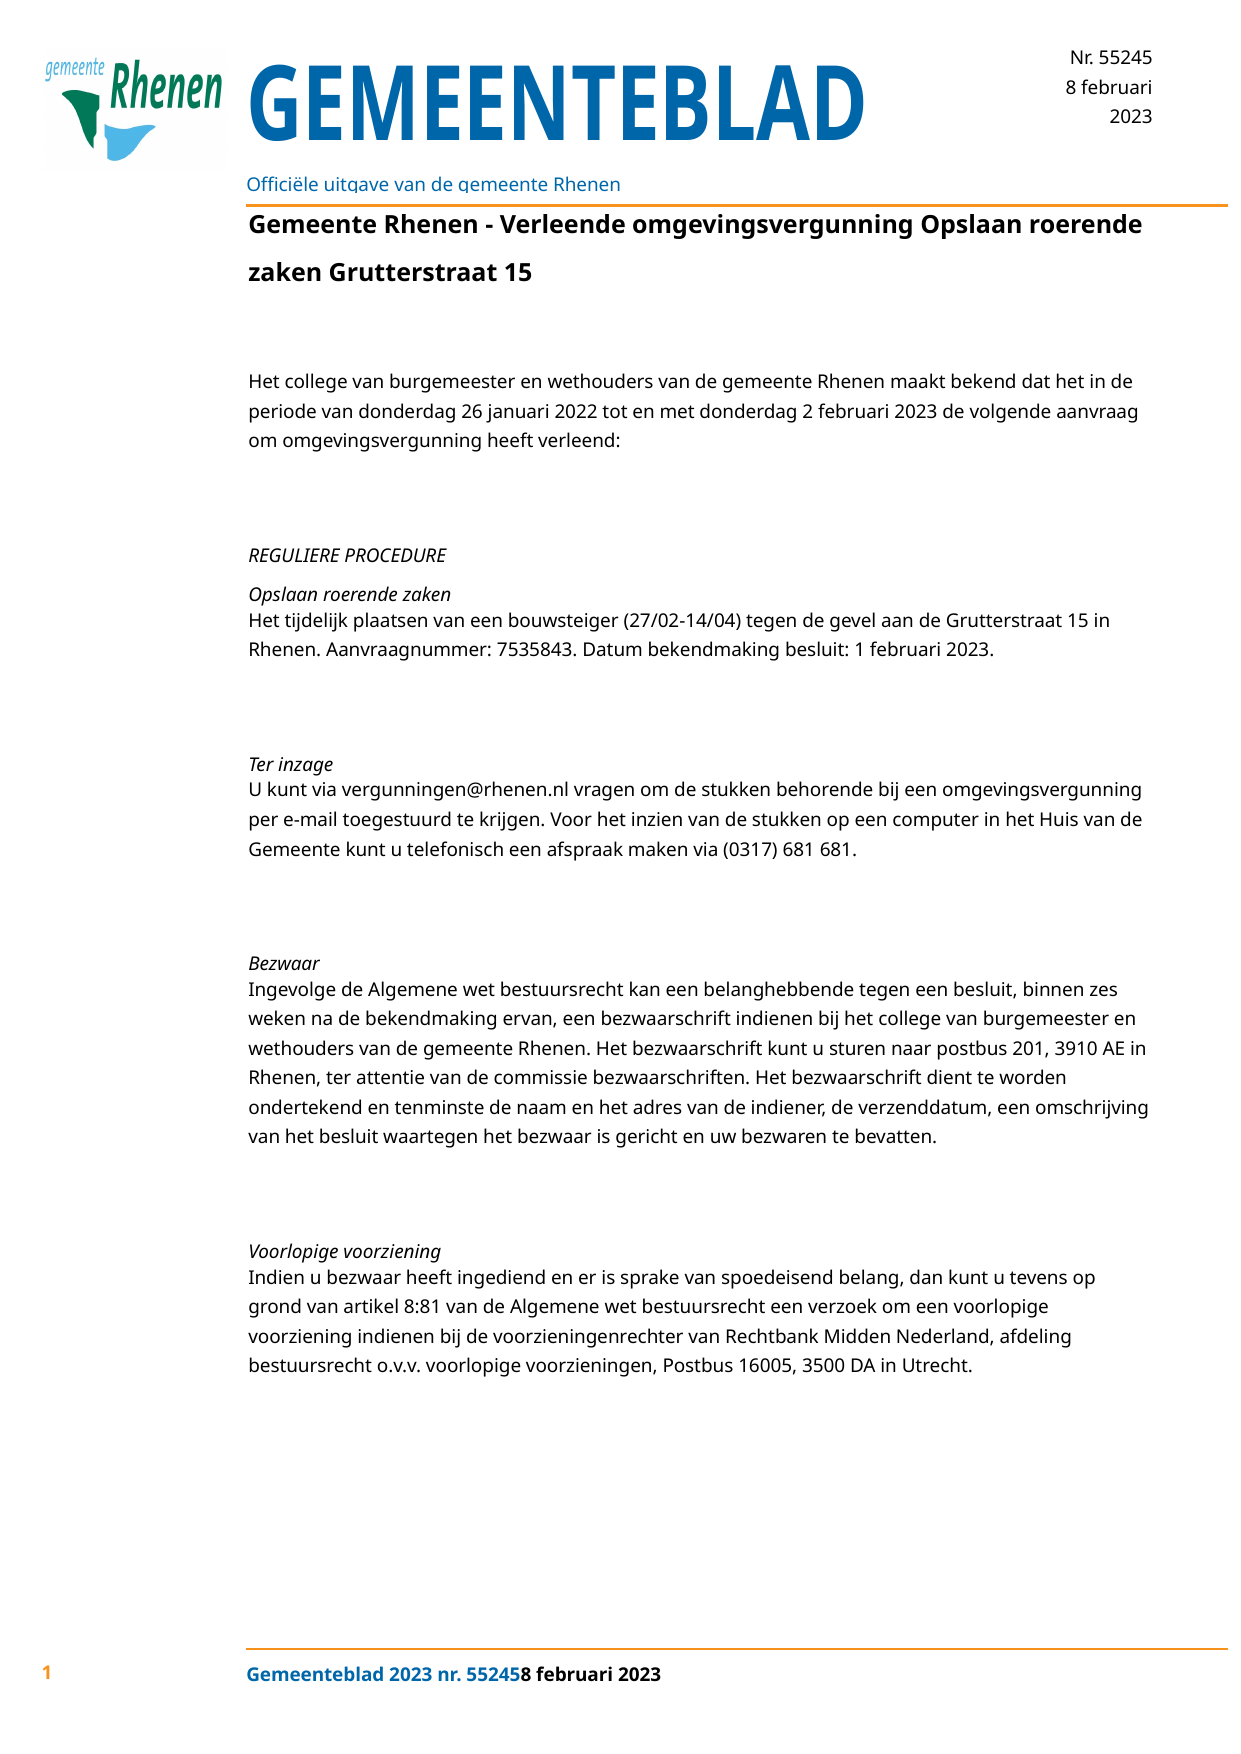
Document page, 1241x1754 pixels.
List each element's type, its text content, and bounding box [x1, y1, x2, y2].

text Gemeente Rhenen - Verleende omgevingsvergunning Opslaan roerende zaken Grutterstraat 15 [248, 207, 1152, 288]
text REGULIERE PROCEDURE [248, 542, 1152, 568]
picture [41, 47, 231, 172]
text Indien u bezwaar heeft ingediend en er is sprake van spoedeisend belang, dan kunt u tevens op grond van artikel 8:81 van de Algemene wet bestuursrecht een verzoek om een voorlopige voorziening indienen bij de voorzieningenrechter van Rechtbank Midden Nederland, afdeling bestuursrecht o.v.v. voorlopige voorzieningen, Postbus 16005, 3500 DA in Utrecht. [248, 1264, 1152, 1378]
text Het tijdelijk plaatsen van een bouwsteiger (27/02-14/04) tegen de gevel aan de Grutterstraat 15 in Rhenen. Aanvraagnummer: 7535843. Datum bekendmaking besluit: 1 februari 2023. [248, 607, 1152, 662]
text U kunt via vergunningen@rhenen.nl vragen om de stukken behorende bij een omgevingsvergunning per e-mail toegestuurd te krijgen. Voor het inzien van de stukken op een computer in het Huis van de Gemeente kunt u telefonisch een afspraak maken via (0317) 681 681. [248, 777, 1152, 861]
text Ingevolge de Algemene wet bestuursrecht kan een belanghebbende tegen een besluit, binnen zes weken na de bekendmaking ervan, een bezwaarschrift indienen bij het college van burgemeester en wethouders van de gemeente Rhenen. Het bezwaarschrift kunt u sturen naar postbus 201, 3910 AE in Rhenen, ter attentie van de commissie bezwaarschriften. Het bezwaarschrift dient te worden ondertekend en tenminste de naam en het adres van de indiener, de verzenddatum, een omschrijving van het besluit waartegen het bezwaar is gericht en uw bezwaren te bevatten. [248, 976, 1152, 1149]
text Voorlopige voorziening [248, 1238, 1152, 1264]
text Het college van burgemeester en wethouders van de gemeente Rhenen maakt bekend dat het in de periode van donderdag 26 januari 2022 tot en met donderdag 2 februari 2023 de volgende aanvraag om omgevingsvergunning heeft verleend: [248, 368, 1152, 453]
text Bezwaar [248, 950, 1152, 976]
text Ter inzage [248, 751, 1152, 777]
text Opslaan roerende zaken [248, 581, 1152, 607]
